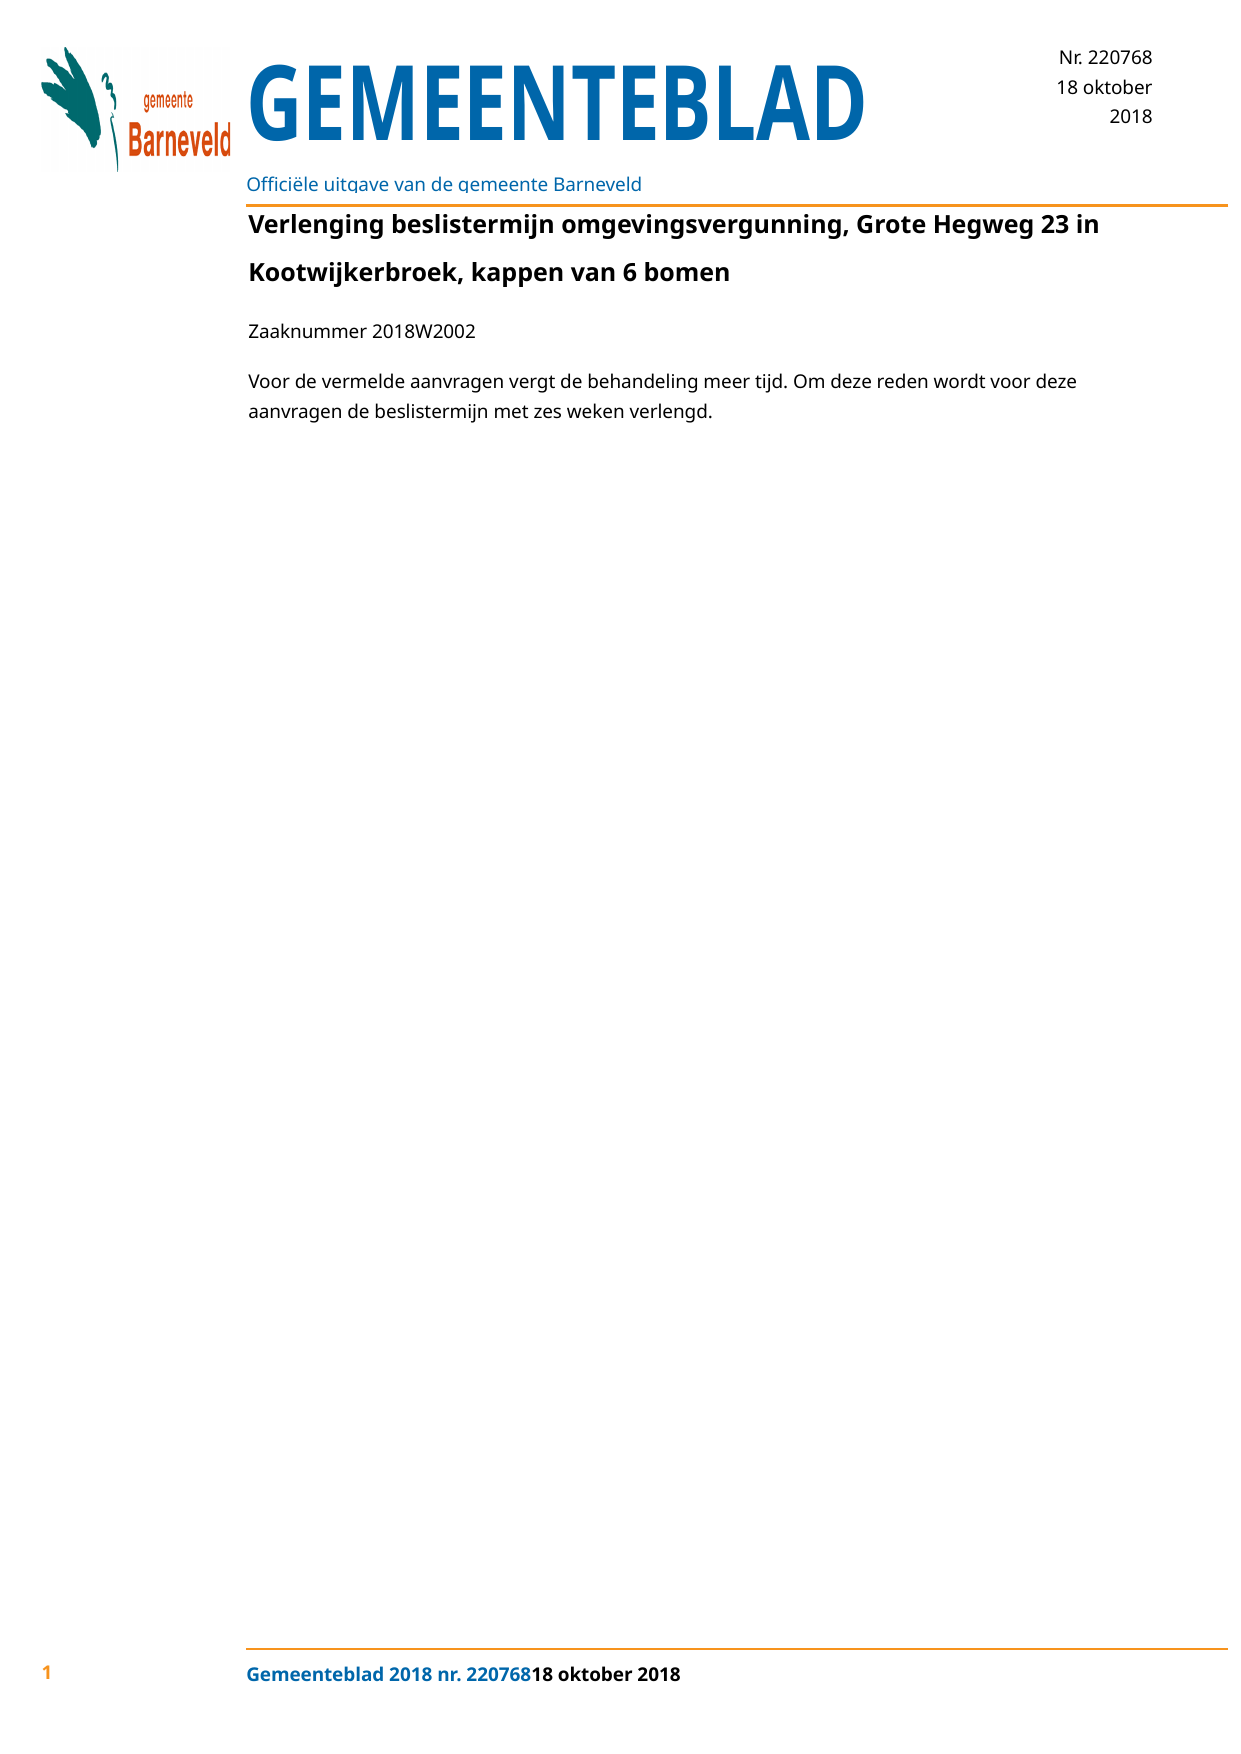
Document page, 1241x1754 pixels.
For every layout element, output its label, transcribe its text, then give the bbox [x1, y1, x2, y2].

text Zaaknummer 2018W2002 [248, 318, 1152, 344]
text Verlenging beslistermijn omgevingsvergunning, Grote Hegweg 23 in Kootwijkerbroek, kappen van 6 bomen [248, 207, 1152, 288]
picture [41, 47, 231, 172]
text Voor de vermelde aanvragen vergt de behandeling meer tijd. Om deze reden wordt voor deze aanvragen de beslistermijn met zes weken verlengd. [248, 368, 1152, 424]
